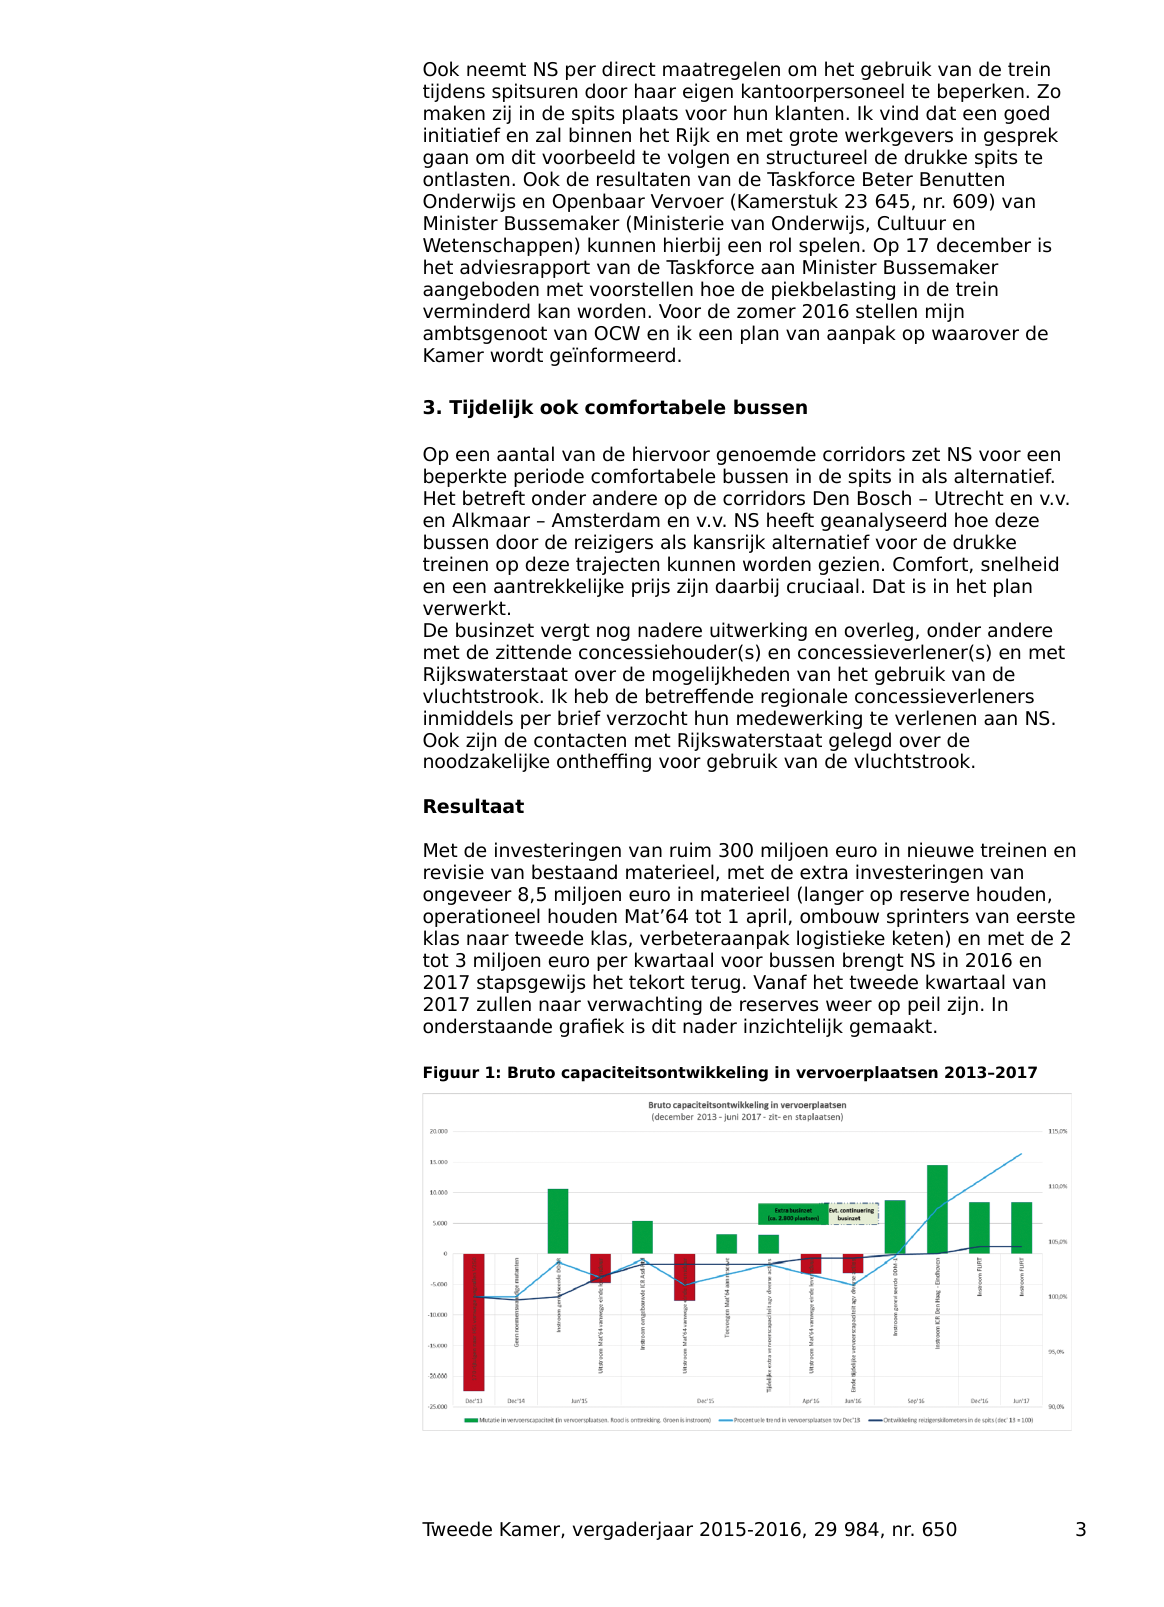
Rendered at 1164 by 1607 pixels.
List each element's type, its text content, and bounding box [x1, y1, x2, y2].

subtitle Resultaat [422, 796, 1087, 818]
subtitle 3. Tijdelijk ook comfortabele bussen [422, 397, 1087, 419]
text Figuur 1: Bruto capaciteitsontwikkeling in vervoerplaatsen 2013–2017 [422, 1064, 1072, 1082]
picture [422, 1093, 1072, 1431]
text Op een aantal van de hiervoor genoemde corridors zet NS voor een beperkte periode comfortabele bussen in de spits in als alternatief. Het betreft onder andere op de corridors Den Bosch – Utrecht en v.v. en Alkmaar – Amsterdam en v.v. NS heeft geanalyseerd hoe deze bussen door de reizigers als kansrijk alternatief voor de drukke treinen op deze trajecten kunnen worden gezien. Comfort, snelheid en een aantrekkelijke prijs zijn daarbij cruciaal. Dat is in het plan verwerkt. [422, 444, 1087, 619]
text Met de investeringen van ruim 300 miljoen euro in nieuwe treinen en revisie van bestaand materieel, met de extra investeringen van ongeveer 8,5 miljoen euro in materieel (langer op reserve houden, operationeel houden Mat’64 tot 1 april, ombouw sprinters van eerste klas naar tweede klas, verbeteraanpak logistieke keten) en met de 2 tot 3 miljoen euro per kwartaal voor bussen brengt NS in 2016 en 2017 stapsgewijs het tekort terug. Vanaf het tweede kwartaal van 2017 zullen naar verwachting de reserves weer op peil zijn. In onderstaande grafiek is dit nader inzichtelijk gemaakt. [422, 840, 1087, 1038]
text Ook neemt NS per direct maatregelen om het gebruik van de trein tijdens spitsuren door haar eigen kantoorpersoneel te beperken. Zo maken zij in de spits plaats voor hun klanten. Ik vind dat een goed initiatief en zal binnen het Rijk en met grote werkgevers in gesprek gaan om dit voorbeeld te volgen en structureel de drukke spits te ontlasten. Ook de resultaten van de Taskforce Beter Benutten Onderwijs en Openbaar Vervoer (Kamerstuk 23 645, nr. 609) van Minister Bussemaker (Ministerie van Onderwijs, Cultuur en Wetenschappen) kunnen hierbij een rol spelen. Op 17 december is het adviesrapport van de Taskforce aan Minister Bussemaker aangeboden met voorstellen hoe de piekbelasting in de trein verminderd kan worden. Voor de zomer 2016 stellen mijn ambtsgenoot van OCW en ik een plan van aanpak op waarover de Kamer wordt geïnformeerd. [422, 59, 1087, 367]
text De businzet vergt nog nadere uitwerking en overleg, onder andere met de zittende concessiehouder(s) en concessieverlener(s) en met Rijkswaterstaat over de mogelijkheden van het gebruik van de vluchtstrook. Ik heb de betreffende regionale concessieverleners inmiddels per brief verzocht hun medewerking te verlenen aan NS. Ook zijn de contacten met Rijkswaterstaat gelegd over de noodzakelijke ontheffing voor gebruik van de vluchtstrook. [422, 619, 1087, 773]
